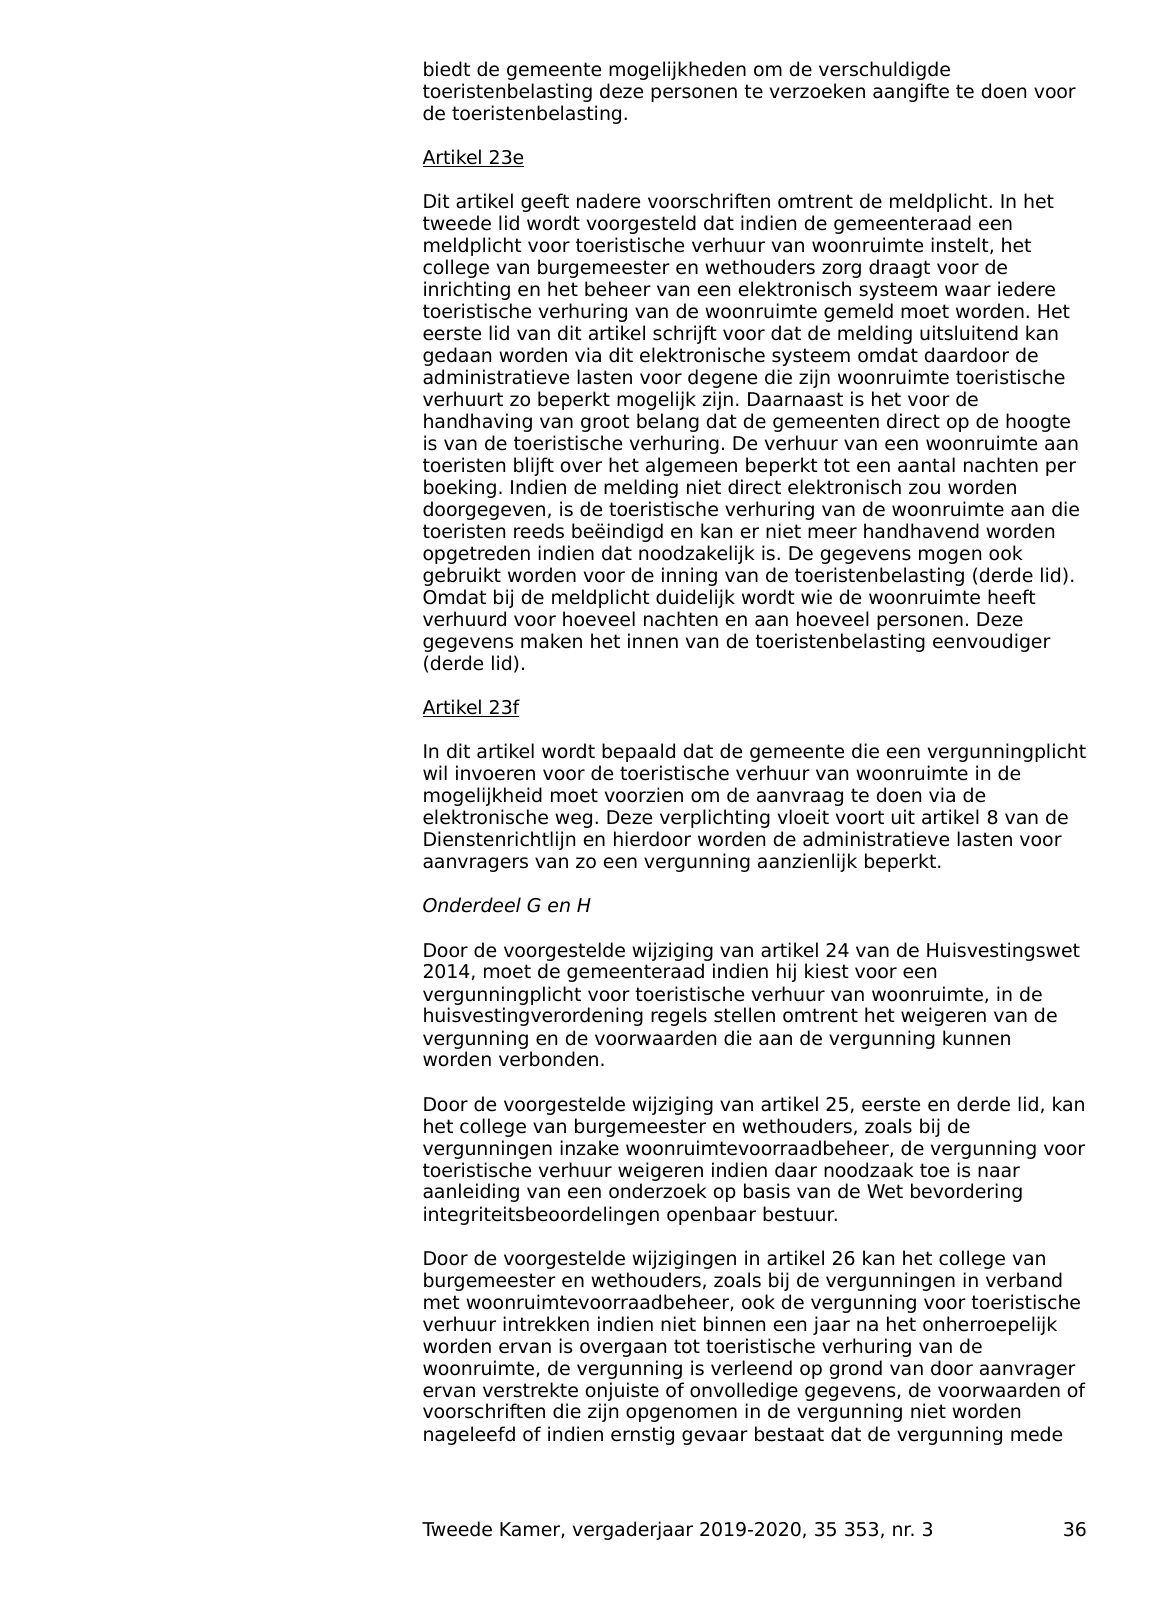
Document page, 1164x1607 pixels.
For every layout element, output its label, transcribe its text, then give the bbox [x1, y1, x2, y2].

text biedt de gemeente mogelijkheden om de verschuldigde toeristenbelasting deze personen te verzoeken aangifte te doen voor de toeristenbelasting. [422, 59, 1087, 125]
text Dit artikel geeft nadere voorschriften omtrent de meldplicht. In het tweede lid wordt voorgesteld dat indien de gemeenteraad een meldplicht voor toeristische verhuur van woonruimte instelt, het college van burgemeester en wethouders zorg draagt voor de inrichting en het beheer van een elektronisch systeem waar iedere toeristische verhuring van de woonruimte gemeld moet worden. Het eerste lid van dit artikel schrijft voor dat de melding uitsluitend kan gedaan worden via dit elektronische systeem omdat daardoor de administratieve lasten voor degene die zijn woonruimte toeristische verhuurt zo beperkt mogelijk zijn. Daarnaast is het voor de handhaving van groot belang dat de gemeenten direct op de hoogte is van de toeristische verhuring. De verhuur van een woonruimte aan toeristen blijft over het algemeen beperkt tot een aantal nachten per boeking. Indien de melding niet direct elektronisch zou worden doorgegeven, is de toeristische verhuring van de woonruimte aan die toeristen reeds beëindigd en kan er niet meer handhavend worden opgetreden indien dat noodzakelijk is. De gegevens mogen ook gebruikt worden voor de inning van de toeristenbelasting (derde lid). Omdat bij de meldplicht duidelijk wordt wie de woonruimte heeft verhuurd voor hoeveel nachten en aan hoeveel personen. Deze gegevens maken het innen van de toeristenbelasting eenvoudiger (derde lid). [422, 191, 1087, 675]
text Door de voorgestelde wijziging van artikel 25, eerste en derde lid, kan het college van burgemeester en wethouders, zoals bij de vergunningen inzake woonruimtevoorraadbeheer, de vergunning voor toeristische verhuur weigeren indien daar noodzaak toe is naar aanleiding van een onderzoek op basis van de Wet bevordering integriteitsbeoordelingen openbaar bestuur. [422, 1093, 1087, 1225]
subtitle Artikel 23e [422, 147, 1087, 169]
text In dit artikel wordt bepaald dat de gemeente die een vergunningplicht wil invoeren voor de toeristische verhuur van woonruimte in de mogelijkheid moet voorzien om de aanvraag te doen via de elektronische weg. Deze verplichting vloeit voort uit artikel 8 van de Dienstenrichtlijn en hierdoor worden de administratieve lasten voor aanvragers van zo een vergunning aanzienlijk beperkt. [422, 741, 1087, 873]
text Door de voorgestelde wijzigingen in artikel 26 kan het college van burgemeester en wethouders, zoals bij de vergunningen in verband met woonruimtevoorraadbeheer, ook de vergunning voor toeristische verhuur intrekken indien niet binnen een jaar na het onherroepelijk worden ervan is overgaan tot toeristische verhuring van de woonruimte, de vergunning is verleend op grond van door aanvrager ervan verstrekte onjuiste of onvolledige gegevens, de voorwaarden of voorschriften die zijn opgenomen in de vergunning niet worden nageleefd of indien ernstig gevaar bestaat dat de vergunning mede [422, 1248, 1087, 1445]
subtitle Onderdeel G en H [422, 895, 1087, 917]
text Door de voorgestelde wijziging van artikel 24 van de Huisvestingswet 2014, moet de gemeenteraad indien hij kiest voor een vergunningplicht voor toeristische verhuur van woonruimte, in de huisvestingverordening regels stellen omtrent het weigeren van de vergunning en de voorwaarden die aan de vergunning kunnen worden verbonden. [422, 939, 1087, 1071]
subtitle Artikel 23f [422, 697, 1087, 719]
